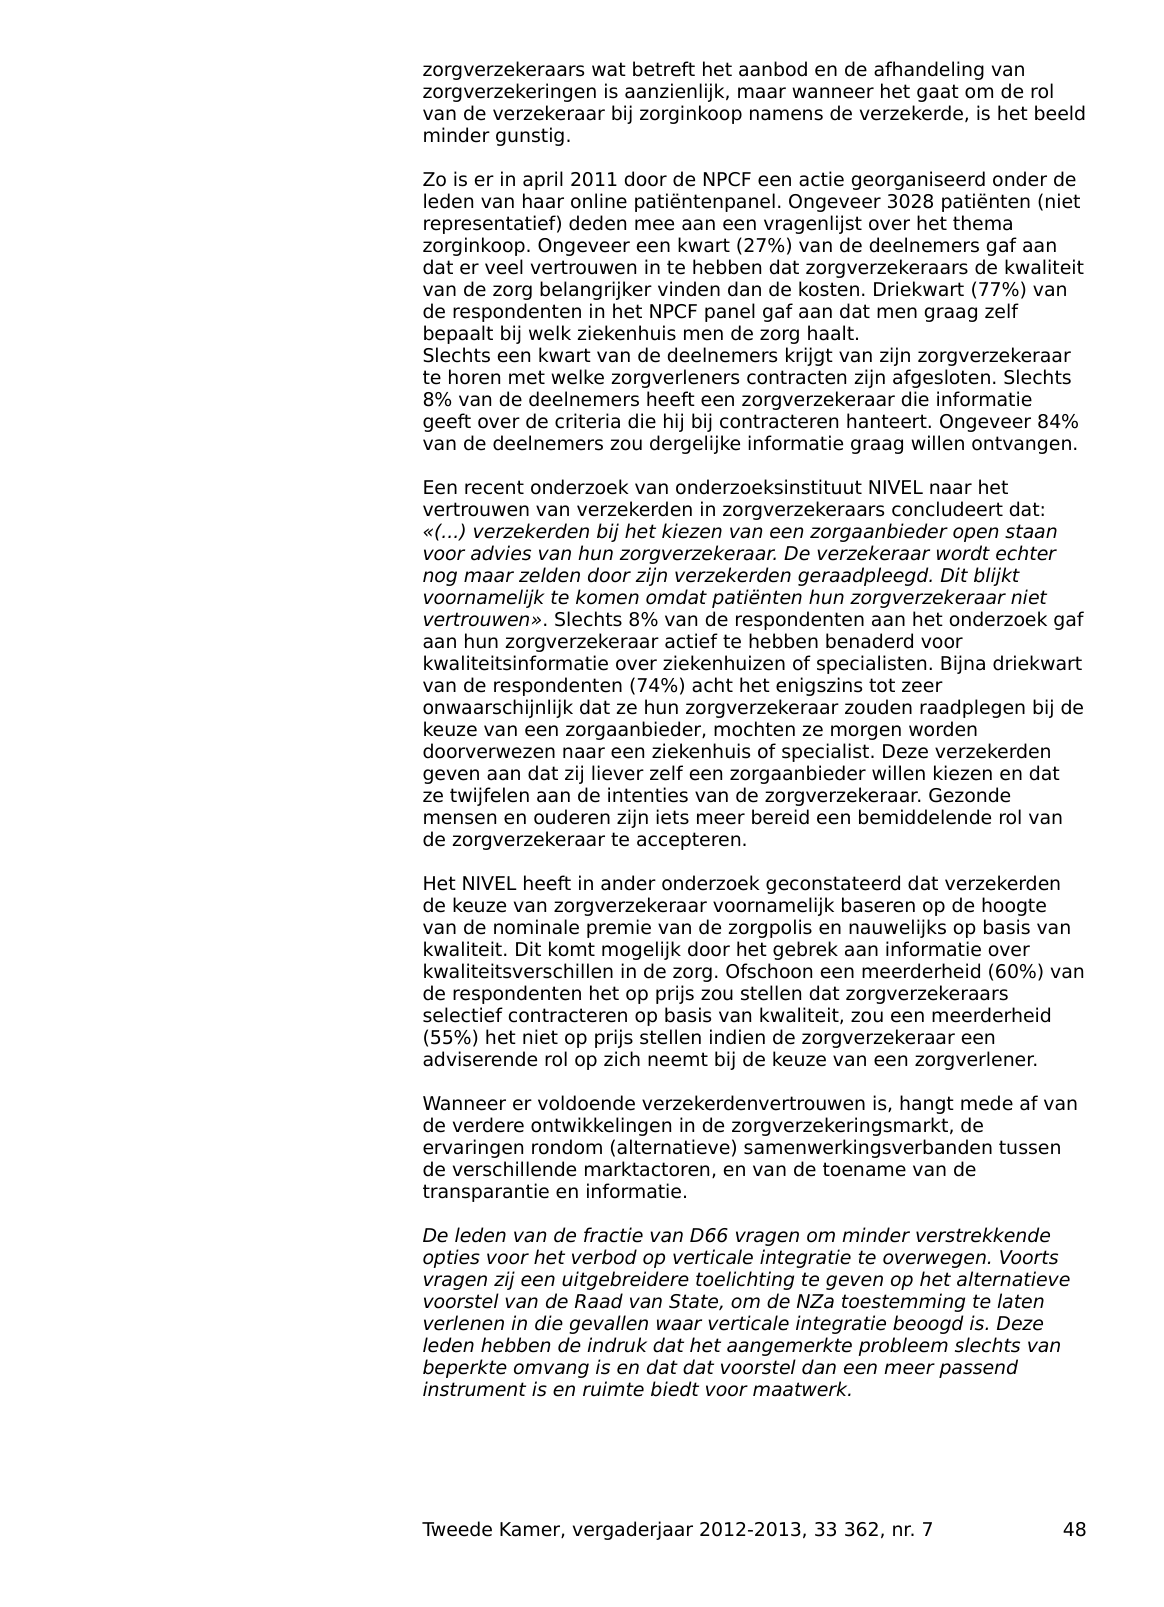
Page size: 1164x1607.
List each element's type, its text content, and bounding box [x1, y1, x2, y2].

text Zo is er in april 2011 door de NPCF een actie georganiseerd onder de leden van haar online patiëntenpanel. Ongeveer 3028 patiënten (niet representatief) deden mee aan een vragenlijst over het thema zorginkoop. Ongeveer een kwart (27%) van de deelnemers gaf aan dat er veel vertrouwen in te hebben dat zorgverzekeraars de kwaliteit van de zorg belangrijker vinden dan de kosten. Driekwart (77%) van de respondenten in het NPCF panel gaf aan dat men graag zelf bepaalt bij welk ziekenhuis men de zorg haalt. [422, 169, 1087, 345]
text Wanneer er voldoende verzekerdenvertrouwen is, hangt mede af van de verdere ontwikkelingen in de zorgverzekeringsmarkt, de ervaringen rondom (alternatieve) samenwerkingsverbanden tussen de verschillende marktactoren, en van de toename van de transparantie en informatie. [422, 1093, 1087, 1203]
text Een recent onderzoek van onderzoeksinstituut NIVEL naar het vertrouwen van verzekerden in zorgverzekeraars concludeert dat: «(...) verzekerden bij het kiezen van een zorgaanbieder open staan voor advies van hun zorgverzekeraar. De verzekeraar wordt echter nog maar zelden door zijn verzekerden geraadpleegd. Dit blijkt voornamelijk te komen omdat patiënten hun zorgverzekeraar niet vertrouwen». Slechts 8% van de respondenten aan het onderzoek gaf aan hun zorgverzekeraar actief te hebben benaderd voor kwaliteitsinformatie over ziekenhuizen of specialisten. Bijna driekwart van de respondenten (74%) acht het enigszins tot zeer onwaarschijnlijk dat ze hun zorgverzekeraar zouden raadplegen bij de keuze van een zorgaanbieder, mochten ze morgen worden doorverwezen naar een ziekenhuis of specialist. Deze verzekerden geven aan dat zij liever zelf een zorgaanbieder willen kiezen en dat ze twijfelen aan de intenties van de zorgverzekeraar. Gezonde mensen en ouderen zijn iets meer bereid een bemiddelende rol van de zorgverzekeraar te accepteren. [422, 477, 1087, 851]
text De leden van de fractie van D66 vragen om minder verstrekkende opties voor het verbod op verticale integratie te overwegen. Voorts vragen zij een uitgebreidere toelichting te geven op het alternatieve voorstel van de Raad van State, om de NZa toestemming te laten verlenen in die gevallen waar verticale integratie beoogd is. Deze leden hebben de indruk dat het aangemerkte probleem slechts van beperkte omvang is en dat dat voorstel dan een meer passend instrument is en ruimte biedt voor maatwerk. [422, 1225, 1087, 1401]
text zorgverzekeraars wat betreft het aanbod en de afhandeling van zorgverzekeringen is aanzienlijk, maar wanneer het gaat om de rol van de verzekeraar bij zorginkoop namens de verzekerde, is het beeld minder gunstig. [422, 59, 1087, 147]
text Het NIVEL heeft in ander onderzoek geconstateerd dat verzekerden de keuze van zorgverzekeraar voornamelijk baseren op de hoogte van de nominale premie van de zorgpolis en nauwelijks op basis van kwaliteit. Dit komt mogelijk door het gebrek aan informatie over kwaliteitsverschillen in de zorg. Ofschoon een meerderheid (60%) van de respondenten het op prijs zou stellen dat zorgverzekeraars selectief contracteren op basis van kwaliteit, zou een meerderheid (55%) het niet op prijs stellen indien de zorgverzekeraar een adviserende rol op zich neemt bij de keuze van een zorgverlener. [422, 873, 1087, 1071]
text Slechts een kwart van de deelnemers krijgt van zijn zorgverzekeraar te horen met welke zorgverleners contracten zijn afgesloten. Slechts 8% van de deelnemers heeft een zorgverzekeraar die informatie geeft over de criteria die hij bij contracteren hanteert. Ongeveer 84% van de deelnemers zou dergelijke informatie graag willen ontvangen. [422, 345, 1087, 455]
